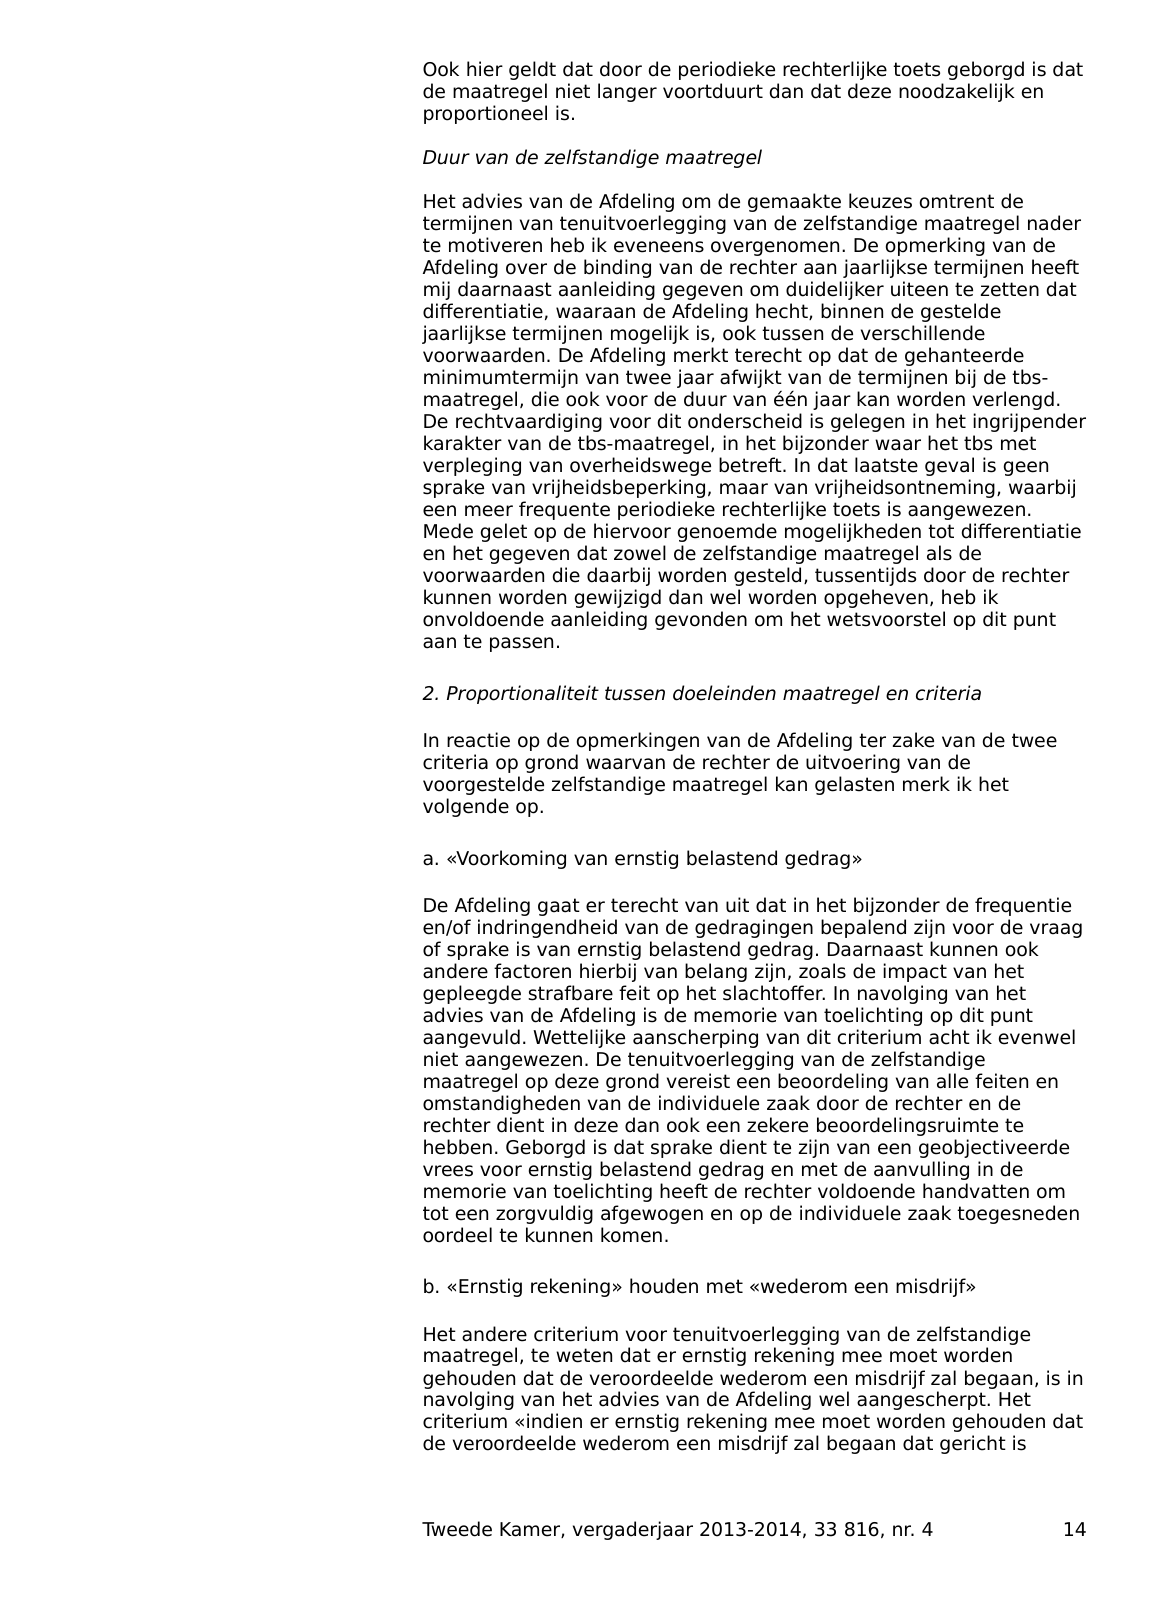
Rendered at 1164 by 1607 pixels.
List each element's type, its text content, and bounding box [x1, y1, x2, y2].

subtitle b. «Ernstig rekening» houden met «wederom een misdrijf» [422, 1276, 1087, 1298]
subtitle a. «Voorkoming van ernstig belastend gedrag» [422, 848, 1087, 870]
text Ook hier geldt dat door de periodieke rechterlijke toets geborgd is dat de maatregel niet langer voortduurt dan dat deze noodzakelijk en proportioneel is. [422, 59, 1087, 125]
text Het advies van de Afdeling om de gemaakte keuzes omtrent de termijnen van tenuitvoerlegging van de zelfstandige maatregel nader te motiveren heb ik eveneens overgenomen. De opmerking van de Afdeling over de binding van de rechter aan jaarlijkse termijnen heeft mij daarnaast aanleiding gegeven om duidelijker uiteen te zetten dat differentiatie, waaraan de Afdeling hecht, binnen de gestelde jaarlijkse termijnen mogelijk is, ook tussen de verschillende voorwaarden. De Afdeling merkt terecht op dat de gehanteerde minimumtermijn van twee jaar afwijkt van de termijnen bij de tbs-maatregel, die ook voor de duur van één jaar kan worden verlengd. De rechtvaardiging voor dit onderscheid is gelegen in het ingrijpender karakter van de tbs-maatregel, in het bijzonder waar het tbs met verpleging van overheidswege betreft. In dat laatste geval is geen sprake van vrijheidsbeperking, maar van vrijheidsontneming, waarbij een meer frequente periodieke rechterlijke toets is aangewezen. Mede gelet op de hiervoor genoemde mogelijkheden tot differentiatie en het gegeven dat zowel de zelfstandige maatregel als de voorwaarden die daarbij worden gesteld, tussentijds door de rechter kunnen worden gewijzigd dan wel worden opgeheven, heb ik onvoldoende aanleiding gevonden om het wetsvoorstel op dit punt aan te passen. [422, 191, 1087, 653]
text De Afdeling gaat er terecht van uit dat in het bijzonder de frequentie en/of indringendheid van de gedragingen bepalend zijn voor de vraag of sprake is van ernstig belastend gedrag. Daarnaast kunnen ook andere factoren hierbij van belang zijn, zoals de impact van het gepleegde strafbare feit op het slachtoffer. In navolging van het advies van de Afdeling is de memorie van toelichting op dit punt aangevuld. Wettelijke aanscherping van dit criterium acht ik evenwel niet aangewezen. De tenuitvoerlegging van de zelfstandige maatregel op deze grond vereist een beoordeling van alle feiten en omstandigheden van de individuele zaak door de rechter en de rechter dient in deze dan ook een zekere beoordelingsruimte te hebben. Geborgd is dat sprake dient te zijn van een geobjectiveerde vrees voor ernstig belastend gedrag en met de aanvulling in de memorie van toelichting heeft de rechter voldoende handvatten om tot een zorgvuldig afgewogen en op de individuele zaak toegesneden oordeel te kunnen komen. [422, 895, 1087, 1246]
text In reactie op de opmerkingen van de Afdeling ter zake van de twee criteria op grond waarvan de rechter de uitvoering van de voorgestelde zelfstandige maatregel kan gelasten merk ik het volgende op. [422, 730, 1087, 818]
subtitle 2. Proportionaliteit tussen doeleinden maatregel en criteria [422, 683, 1087, 705]
text Het andere criterium voor tenuitvoerlegging van de zelfstandige maatregel, te weten dat er ernstig rekening mee moet worden gehouden dat de veroordeelde wederom een misdrijf zal begaan, is in navolging van het advies van de Afdeling wel aangescherpt. Het criterium «indien er ernstig rekening mee moet worden gehouden dat de veroordeelde wederom een misdrijf zal begaan dat gericht is [422, 1323, 1087, 1455]
subtitle Duur van de zelfstandige maatregel [422, 147, 1087, 169]
